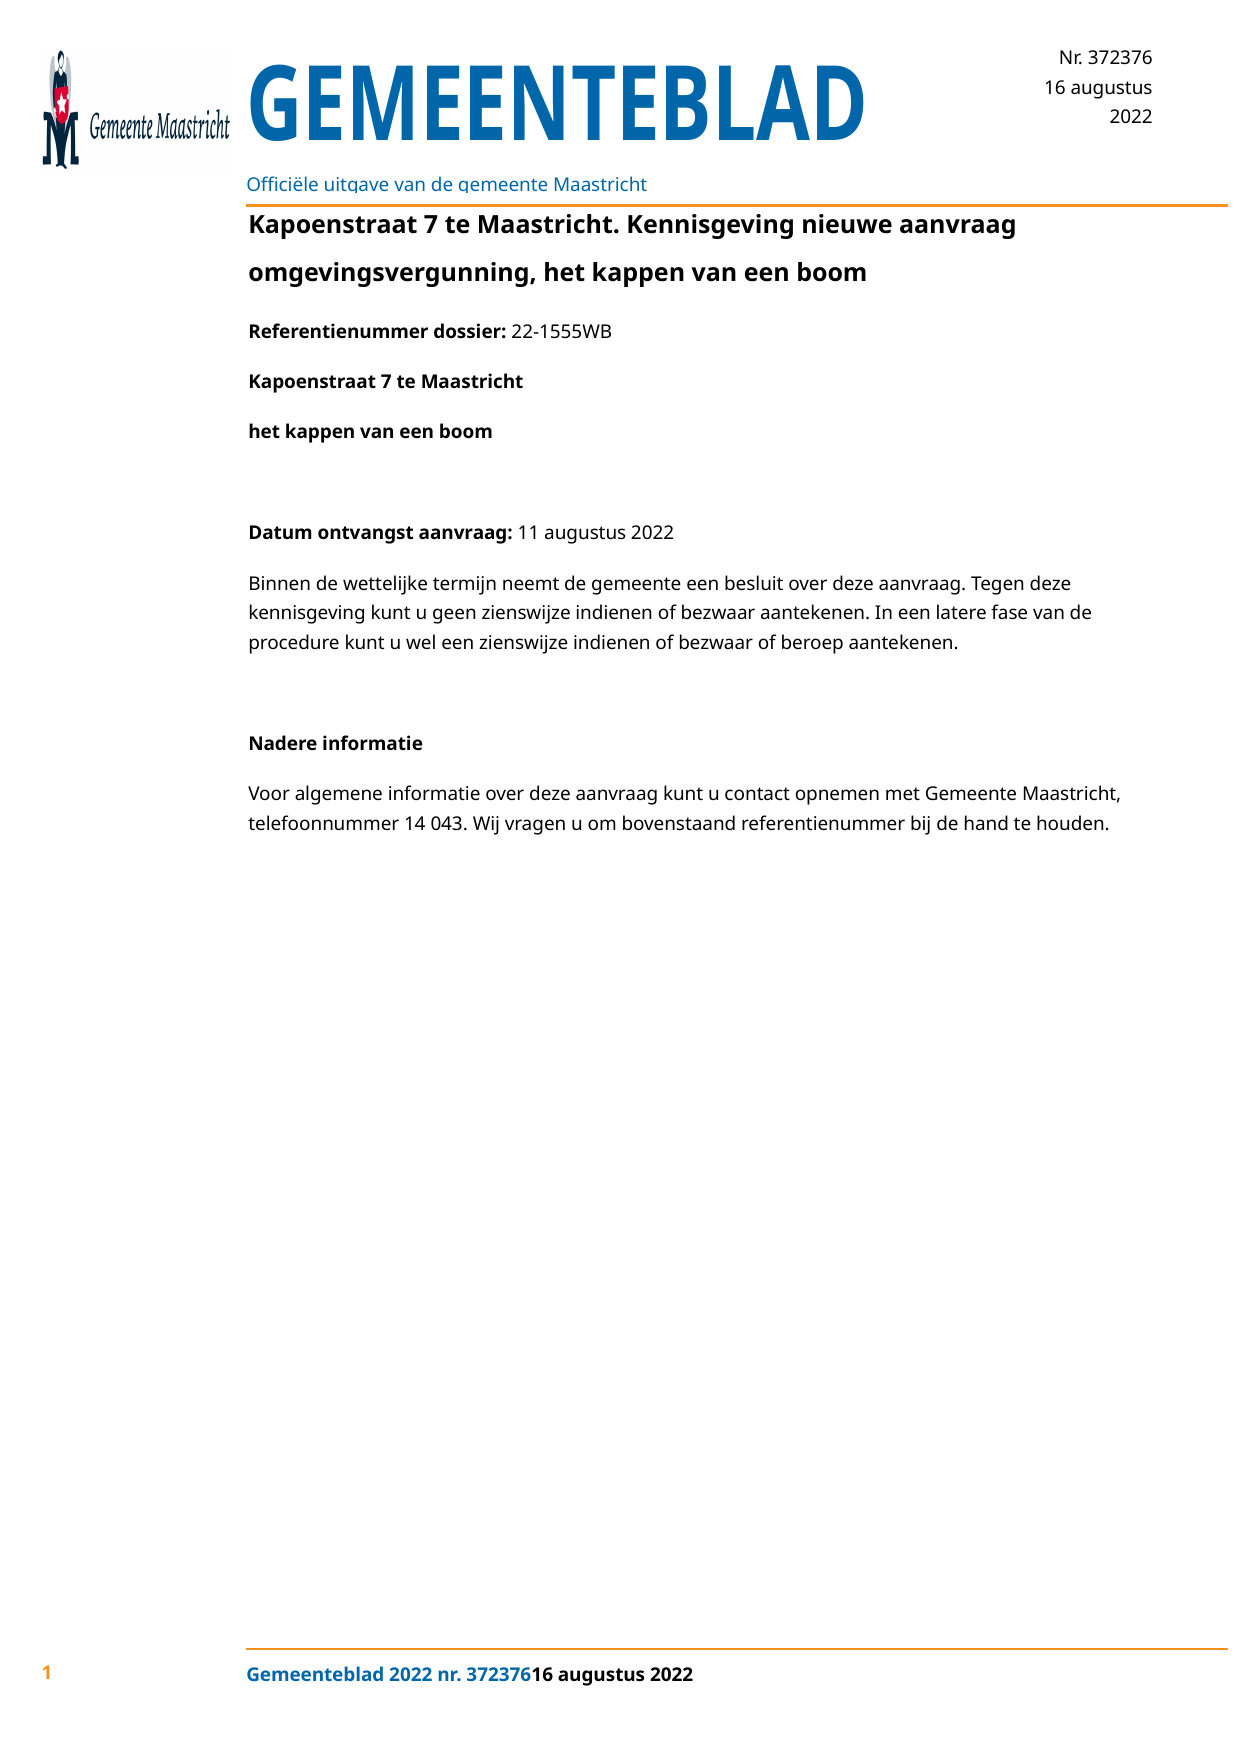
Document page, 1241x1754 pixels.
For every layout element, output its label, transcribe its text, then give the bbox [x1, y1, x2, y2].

text Referentienummer dossier: 22-1555WB [248, 318, 1152, 344]
picture [41, 47, 231, 172]
text Binnen de wettelijke termijn neemt de gemeente een besluit over deze aanvraag. Tegen deze kennisgeving kunt u geen zienswijze indienen of bezwaar aantekenen. In een latere fase van de procedure kunt u wel een zienswijze indienen of bezwaar of beroep aantekenen. [248, 570, 1152, 655]
text Voor algemene informatie over deze aanvraag kunt u contact opnemen met Gemeente Maastricht, telefoonnummer 14 043. Wij vragen u om bovenstaand referentienummer bij de hand te houden. [248, 780, 1152, 836]
text Kapoenstraat 7 te Maastricht [248, 368, 1152, 394]
text Datum ontvangst aanvraag: 11 augustus 2022 [248, 519, 1152, 545]
text Kapoenstraat 7 te Maastricht. Kennisgeving nieuwe aanvraag omgevingsvergunning, het kappen van een boom [248, 207, 1152, 288]
text het kappen van een boom [248, 419, 1152, 444]
text Nadere informatie [248, 730, 1152, 756]
